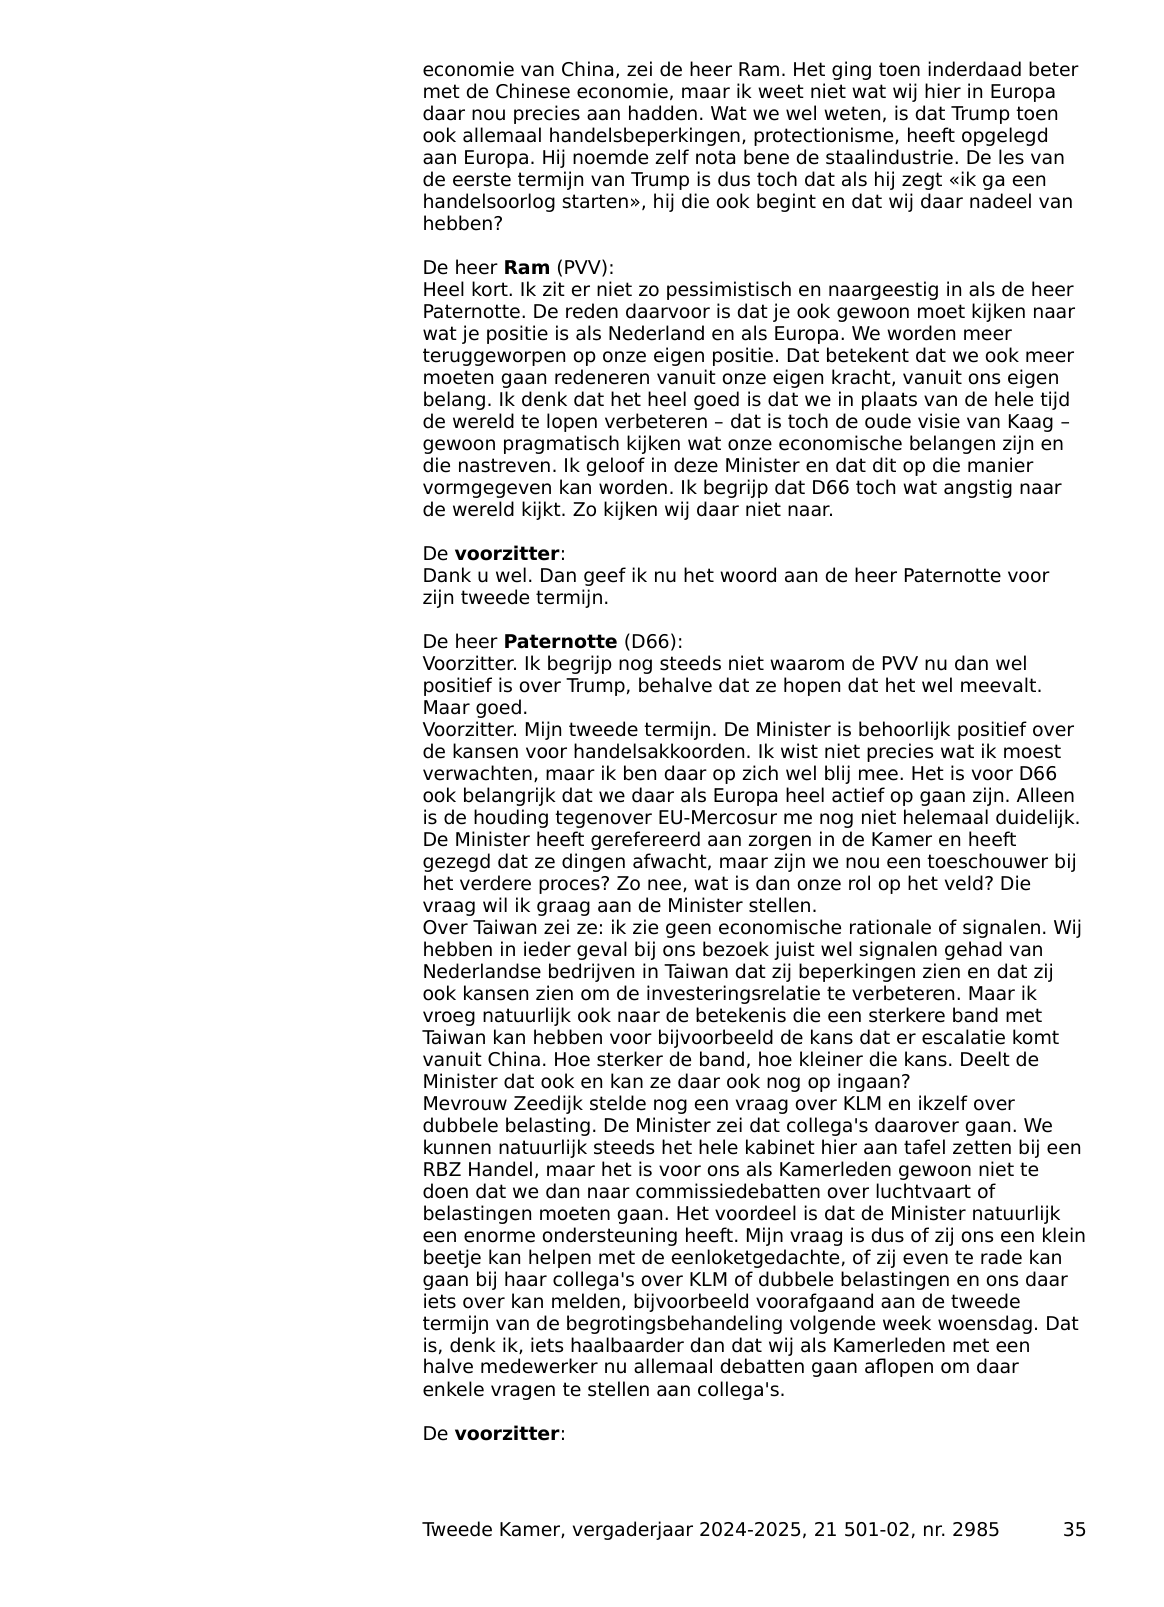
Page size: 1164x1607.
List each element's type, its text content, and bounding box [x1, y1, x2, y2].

text Heel kort. Ik zit er niet zo pessimistisch en naargeestig in als de heer Paternotte. De reden daarvoor is dat je ook gewoon moet kijken naar wat je positie is als Nederland en als Europa. We worden meer teruggeworpen op onze eigen positie. Dat betekent dat we ook meer moeten gaan redeneren vanuit onze eigen kracht, vanuit ons eigen belang. Ik denk dat het heel goed is dat we in plaats van de hele tijd de wereld te lopen verbeteren – dat is toch de oude visie van Kaag – gewoon pragmatisch kijken wat onze economische belangen zijn en die nastreven. Ik geloof in deze Minister en dat dit op die manier vormgegeven kan worden. Ik begrijp dat D66 toch wat angstig naar de wereld kijkt. Zo kijken wij daar niet naar. [422, 279, 1087, 521]
text Voorzitter. Ik begrijp nog steeds niet waarom de PVV nu dan wel positief is over Trump, behalve dat ze hopen dat het wel meevalt. Maar goed. [422, 653, 1087, 719]
text De heer Paternotte (D66): [422, 631, 1087, 653]
text De heer Ram (PVV): [422, 257, 1087, 279]
text De voorzitter: [422, 1423, 1087, 1444]
text Dank u wel. Dan geef ik nu het woord aan de heer Paternotte voor zijn tweede termijn. [422, 565, 1087, 609]
text Voorzitter. Mijn tweede termijn. De Minister is behoorlijk positief over de kansen voor handelsakkoorden. Ik wist niet precies wat ik moest verwachten, maar ik ben daar op zich wel blij mee. Het is voor D66 ook belangrijk dat we daar als Europa heel actief op gaan zijn. Alleen is de houding tegenover EU-Mercosur me nog niet helemaal duidelijk. De Minister heeft gerefereerd aan zorgen in de Kamer en heeft gezegd dat ze dingen afwacht, maar zijn we nou een toeschouwer bij het verdere proces? Zo nee, wat is dan onze rol op het veld? Die vraag wil ik graag aan de Minister stellen. [422, 719, 1087, 917]
text Over Taiwan zei ze: ik zie geen economische rationale of signalen. Wij hebben in ieder geval bij ons bezoek juist wel signalen gehad van Nederlandse bedrijven in Taiwan dat zij beperkingen zien en dat zij ook kansen zien om de investeringsrelatie te verbeteren. Maar ik vroeg natuurlijk ook naar de betekenis die een sterkere band met Taiwan kan hebben voor bijvoorbeeld de kans dat er escalatie komt vanuit China. Hoe sterker de band, hoe kleiner die kans. Deelt de Minister dat ook en kan ze daar ook nog op ingaan? [422, 917, 1087, 1093]
text De voorzitter: [422, 543, 1087, 565]
text economie van China, zei de heer Ram. Het ging toen inderdaad beter met de Chinese economie, maar ik weet niet wat wij hier in Europa daar nou precies aan hadden. Wat we wel weten, is dat Trump toen ook allemaal handelsbeperkingen, protectionisme, heeft opgelegd aan Europa. Hij noemde zelf nota bene de staalindustrie. De les van de eerste termijn van Trump is dus toch dat als hij zegt «ik ga een handelsoorlog starten», hij die ook begint en dat wij daar nadeel van hebben? [422, 59, 1087, 235]
text Mevrouw Zeedijk stelde nog een vraag over KLM en ikzelf over dubbele belasting. De Minister zei dat collega's daarover gaan. We kunnen natuurlijk steeds het hele kabinet hier aan tafel zetten bij een RBZ Handel, maar het is voor ons als Kamerleden gewoon niet te doen dat we dan naar commissiedebatten over luchtvaart of belastingen moeten gaan. Het voordeel is dat de Minister natuurlijk een enorme ondersteuning heeft. Mijn vraag is dus of zij ons een klein beetje kan helpen met de eenloketgedachte, of zij even te rade kan gaan bij haar collega's over KLM of dubbele belastingen en ons daar iets over kan melden, bijvoorbeeld voorafgaand aan de tweede termijn van de begrotingsbehandeling volgende week woensdag. Dat is, denk ik, iets haalbaarder dan dat wij als Kamerleden met een halve medewerker nu allemaal debatten gaan aflopen om daar enkele vragen te stellen aan collega's. [422, 1093, 1087, 1400]
